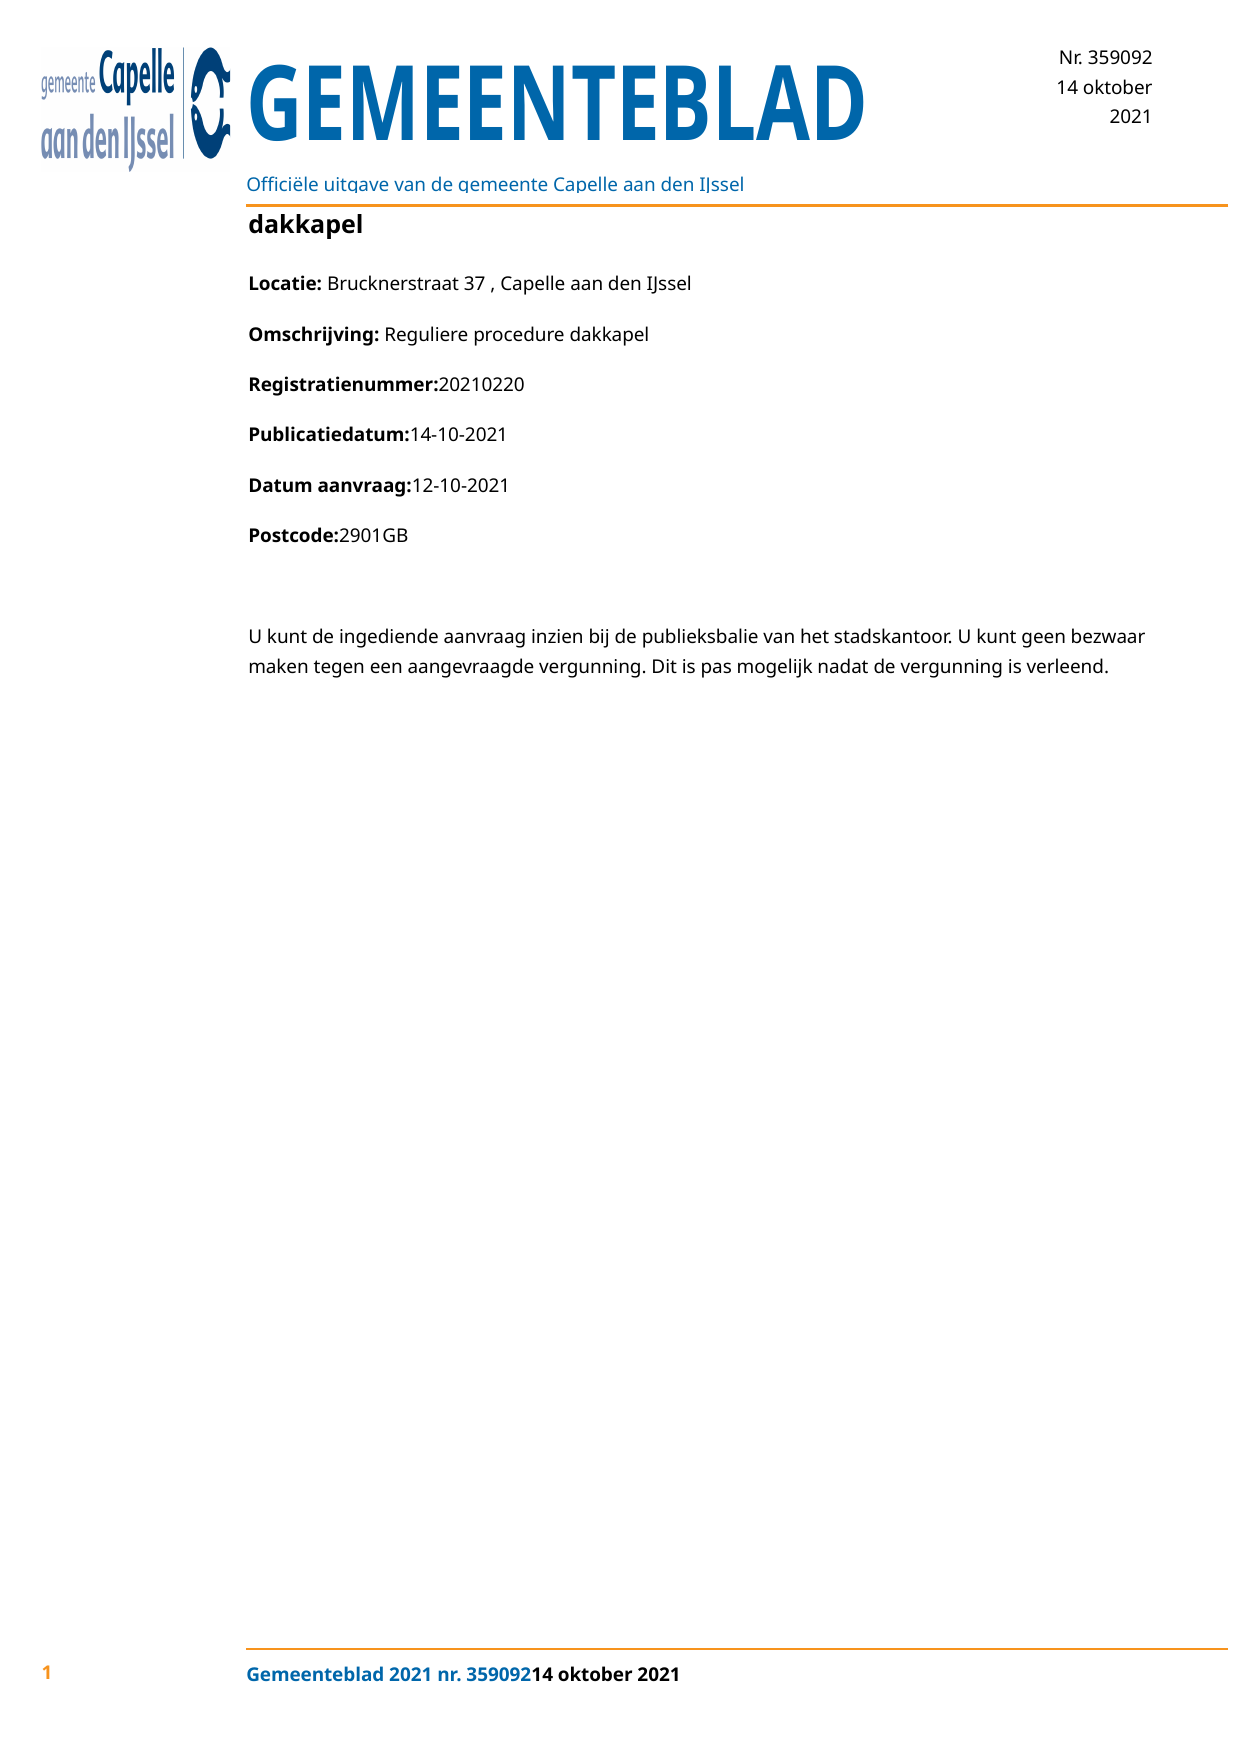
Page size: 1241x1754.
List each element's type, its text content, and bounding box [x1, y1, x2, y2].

text dakkapel [248, 207, 1152, 241]
text Omschrijving: Reguliere procedure dakkapel [248, 321, 1152, 346]
text Publicatiedatum:14-10-2021 [248, 422, 1152, 447]
text Registratienummer:20210220 [248, 371, 1152, 397]
picture [41, 47, 231, 172]
text Locatie: Brucknerstraat 37 , Capelle aan den IJssel [248, 270, 1152, 296]
text Postcode:2901GB [248, 522, 1152, 548]
text Datum aanvraag:12-10-2021 [248, 472, 1152, 498]
text U kunt de ingediende aanvraag inzien bij de publieksbalie van het stadskantoor. U kunt geen bezwaar maken tegen een aangevraagde vergunning. Dit is pas mogelijk nadat de vergunning is verleend. [248, 623, 1152, 678]
